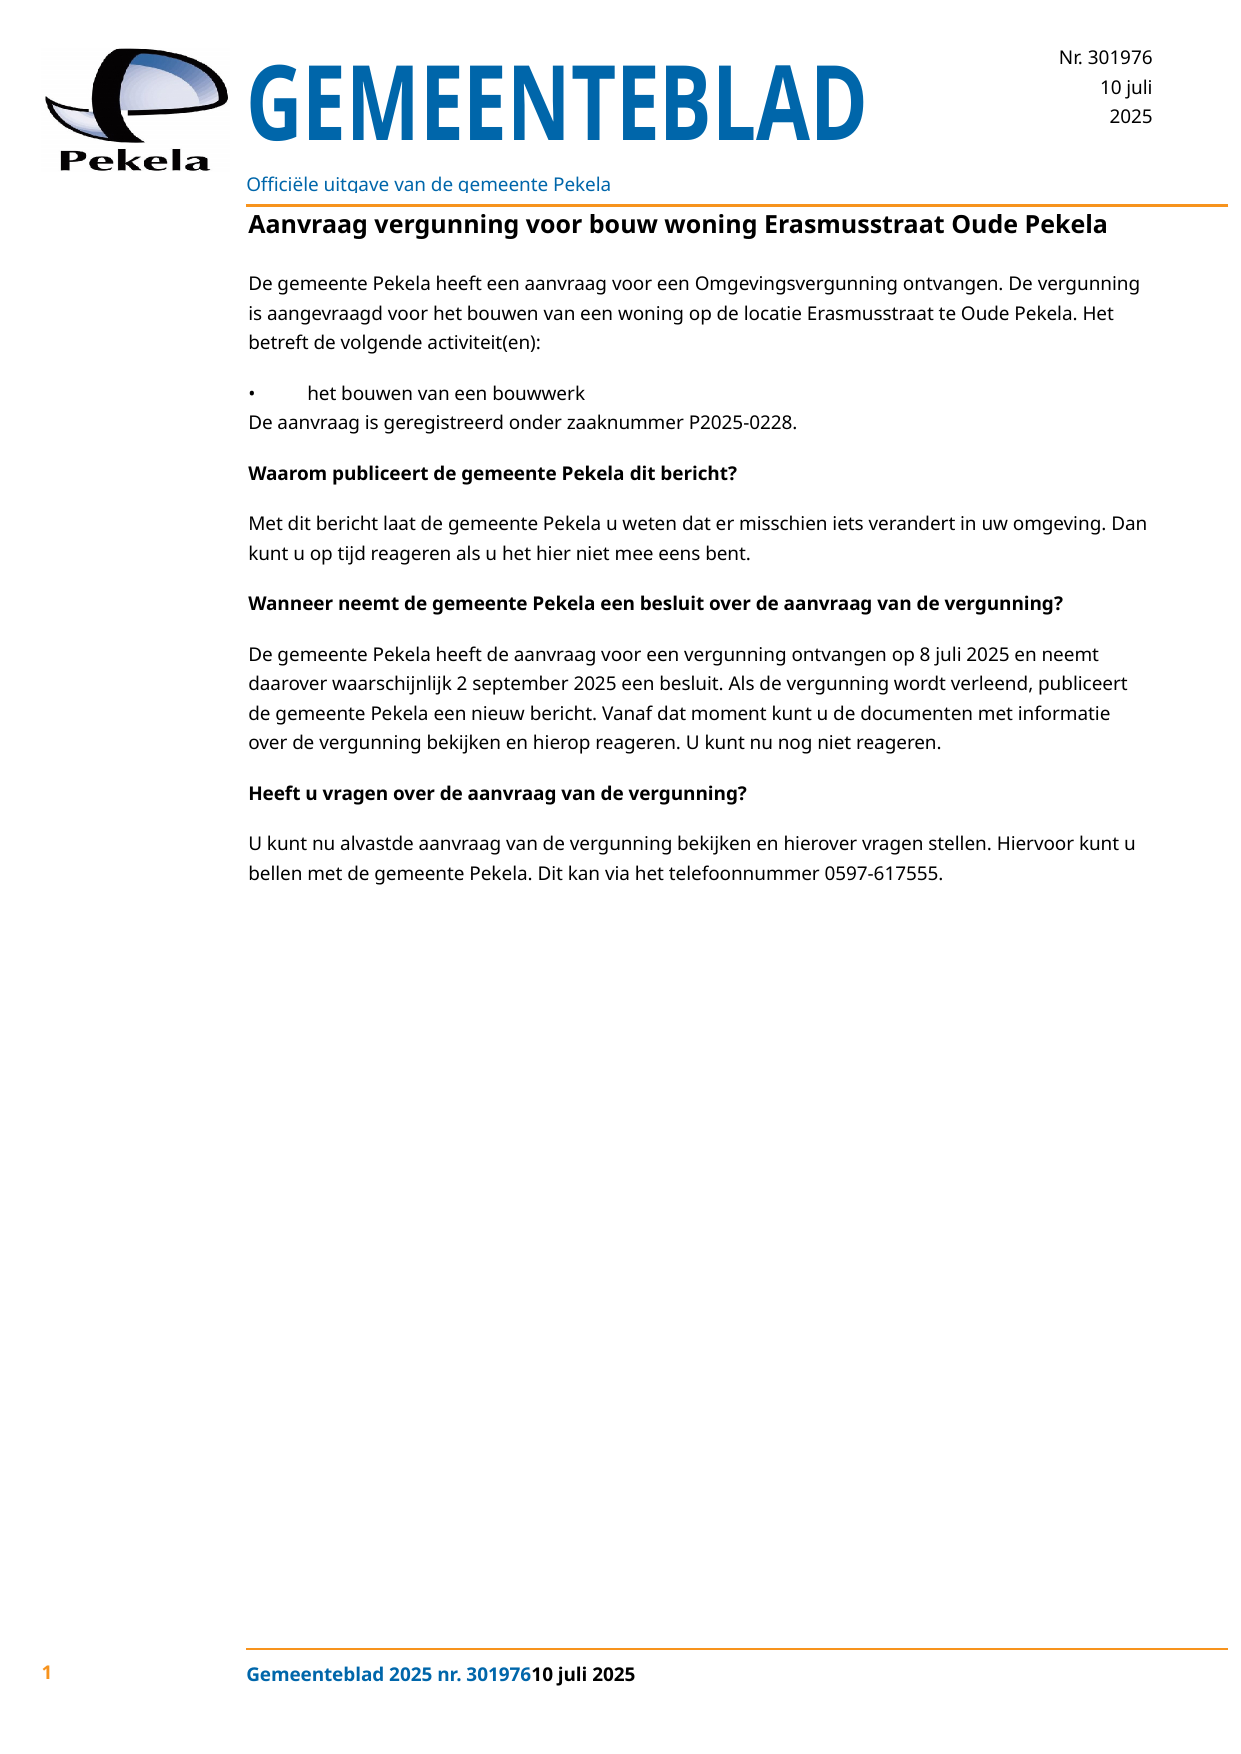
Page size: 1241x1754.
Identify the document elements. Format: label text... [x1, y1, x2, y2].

text De gemeente Pekela heeft een aanvraag voor een Omgevingsvergunning ontvangen. De vergunning is aangevraagd voor het bouwen van een woning op de locatie Erasmusstraat te Oude Pekela. Het betreft de volgende activiteit(en): [248, 270, 1152, 355]
text Met dit bericht laat de gemeente Pekela u weten dat er misschien iets verandert in uw omgeving. Dan kunt u op tijd reageren als u het hier niet mee eens bent. [248, 510, 1152, 566]
text Waarom publiceert de gemeente Pekela dit bericht? [248, 460, 1152, 486]
picture [41, 47, 231, 172]
text De gemeente Pekela heeft de aanvraag voor een vergunning ontvangen op 8 juli 2025 en neemt daarover waarschijnlijk 2 september 2025 een besluit. Als de vergunning wordt verleend, publiceert de gemeente Pekela een nieuw bericht. Vanaf dat moment kunt u de documenten met informatie over de vergunning bekijken en hierop reageren. U kunt nu nog niet reageren. [248, 641, 1152, 755]
text Wanneer neemt de gemeente Pekela een besluit over de aanvraag van de vergunning? [248, 590, 1152, 616]
list het bouwen van een bouwwerk [248, 380, 1152, 406]
text U kunt nu alvastde aanvraag van de vergunning bekijken en hierover vragen stellen. Hiervoor kunt u bellen met de gemeente Pekela. Dit kan via het telefoonnummer 0597-617555. [248, 830, 1152, 886]
text Aanvraag vergunning voor bouw woning Erasmusstraat Oude Pekela [248, 207, 1152, 241]
text Heeft u vragen over de aanvraag van de vergunning? [248, 780, 1152, 806]
text De aanvraag is geregistreerd onder zaaknummer P2025-0228. [248, 409, 1152, 435]
